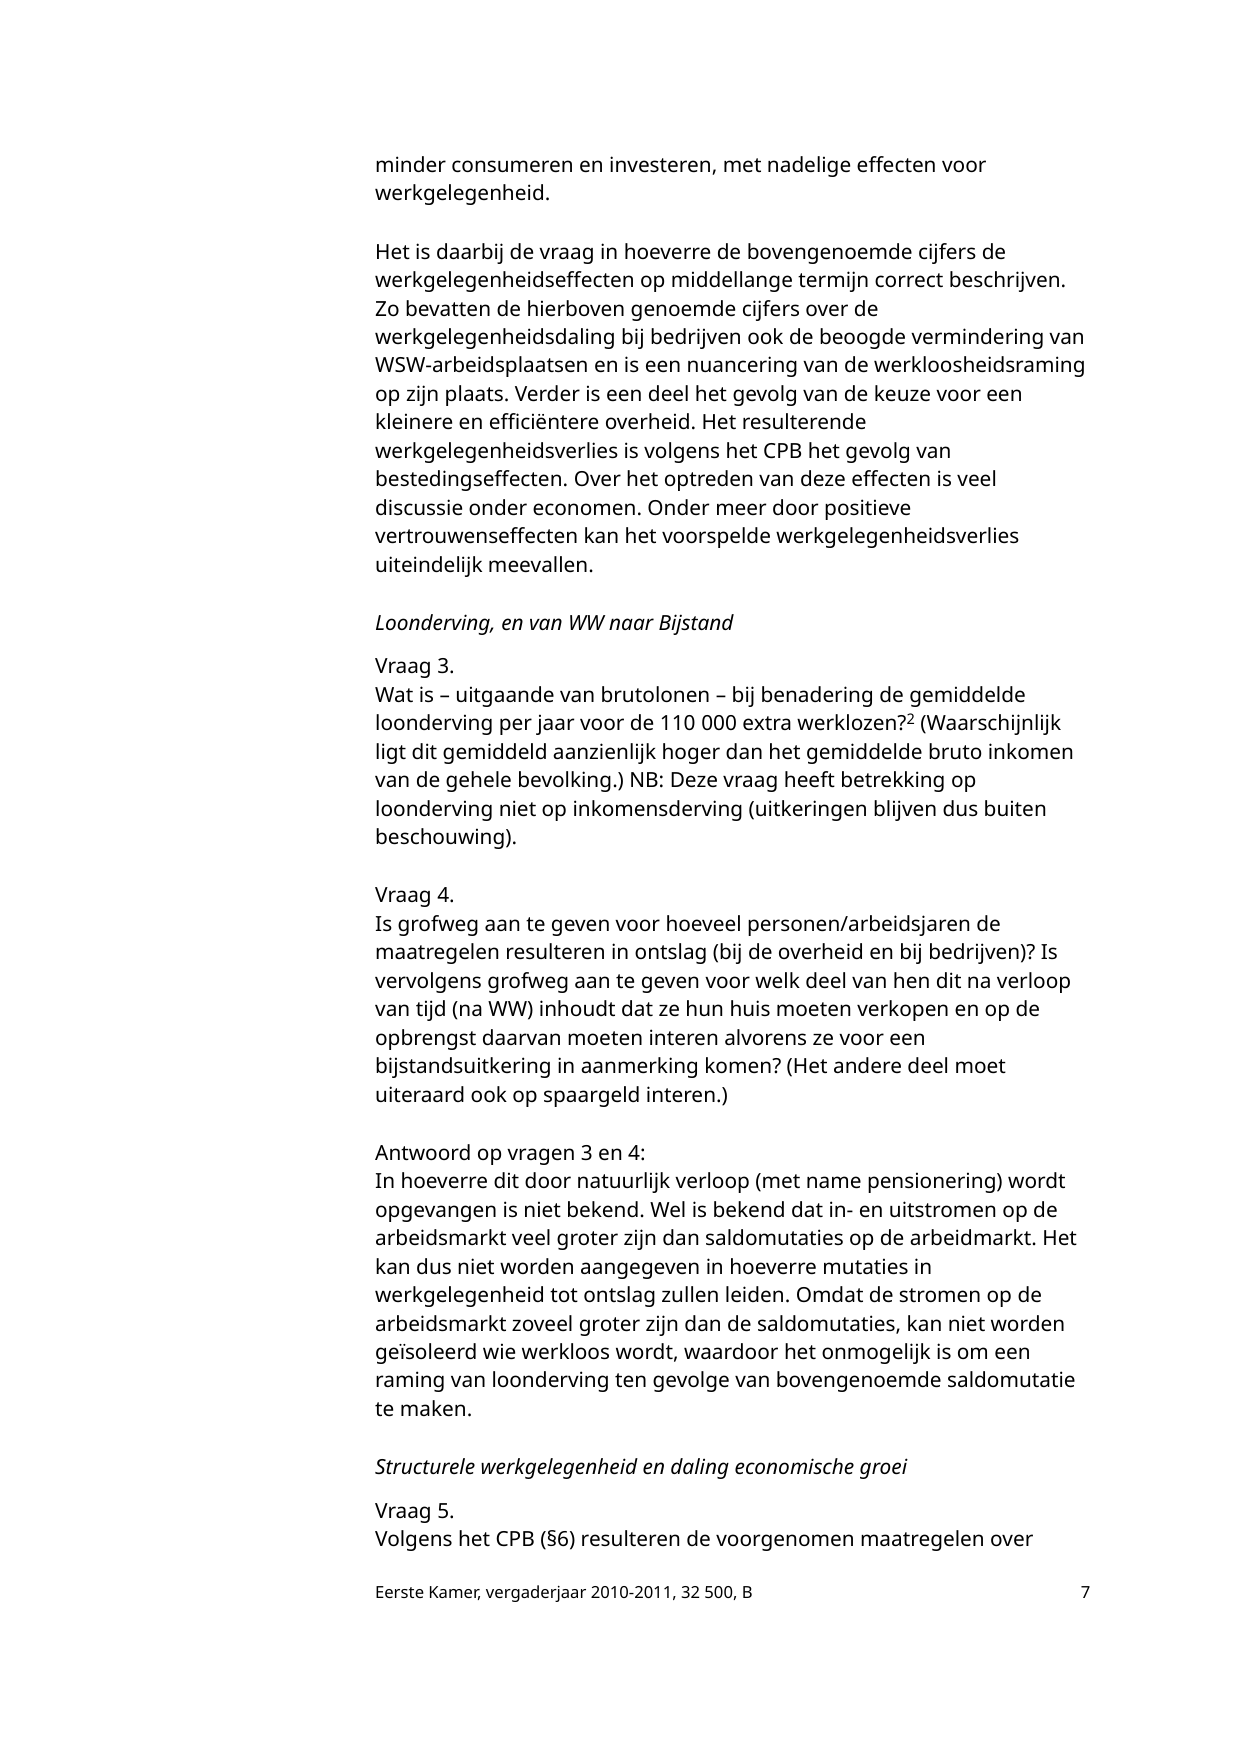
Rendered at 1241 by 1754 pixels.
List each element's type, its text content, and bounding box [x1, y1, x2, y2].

text Structurele werkgelegenheid en daling economische groei [375, 1452, 1090, 1481]
text Loonderving, en van WW naar Bijstand [375, 608, 1090, 637]
text Vraag 5. [375, 1496, 1090, 1524]
text Antwoord op vragen 3 en 4: [375, 1138, 1090, 1167]
text Het is daarbij de vraag in hoeverre de bovengenoemde cijfers de werkgelegenheidseffecten op middellange termijn correct beschrijven. Zo bevatten de hierboven genoemde cijfers over de werkgelegenheidsdaling bij bedrijven ook de beoogde vermindering van WSW-arbeidsplaatsen en is een nuancering van de werkloosheidsraming op zijn plaats. Verder is een deel het gevolg van de keuze voor een kleinere en efficiëntere overheid. Het resulterende werkgelegenheidsverlies is volgens het CPB het gevolg van bestedingseffecten. Over het optreden van deze effecten is veel discussie onder economen. Onder meer door positieve vertrouwenseffecten kan het voorspelde werkgelegenheidsverlies uiteindelijk meevallen. [375, 237, 1090, 578]
text Wat is – uitgaande van brutolonen – bij benadering de gemiddelde loonderving per jaar voor de 110 000 extra werklozen?2 (Waarschijnlijk ligt dit gemiddeld aanzienlijk hoger dan het gemiddelde bruto inkomen van de gehele bevolking.) NB: Deze vraag heeft betrekking op loonderving niet op inkomensderving (uitkeringen blijven dus buiten beschouwing). [375, 680, 1090, 851]
text minder consumeren en investeren, met nadelige effecten voor werkgelegenheid. [375, 150, 1090, 207]
text Vraag 3. [375, 652, 1090, 680]
text Is grofweg aan te geven voor hoeveel personen/arbeidsjaren de maatregelen resulteren in ontslag (bij de overheid en bij bedrijven)? Is vervolgens grofweg aan te geven voor welk deel van hen dit na verloop van tijd (na WW) inhoudt dat ze hun huis moeten verkopen en op de opbrengst daarvan moeten interen alvorens ze voor een bijstandsuitkering in aanmerking komen? (Het andere deel moet uiteraard ook op spaargeld interen.) [375, 909, 1090, 1108]
text In hoeverre dit door natuurlijk verloop (met name pensionering) wordt opgevangen is niet bekend. Wel is bekend dat in- en uitstromen op de arbeidsmarkt veel groter zijn dan saldomutaties op de arbeidmarkt. Het kan dus niet worden aangegeven in hoeverre mutaties in werkgelegenheid tot ontslag zullen leiden. Omdat de stromen op de arbeidsmarkt zoveel groter zijn dan de saldomutaties, kan niet worden geïsoleerd wie werkloos wordt, waardoor het onmogelijk is om een raming van loonderving ten gevolge van bovengenoemde saldomutatie te maken. [375, 1167, 1090, 1422]
text Volgens het CPB (§6) resulteren de voorgenomen maatregelen over [375, 1524, 1090, 1553]
text Vraag 4. [375, 881, 1090, 909]
